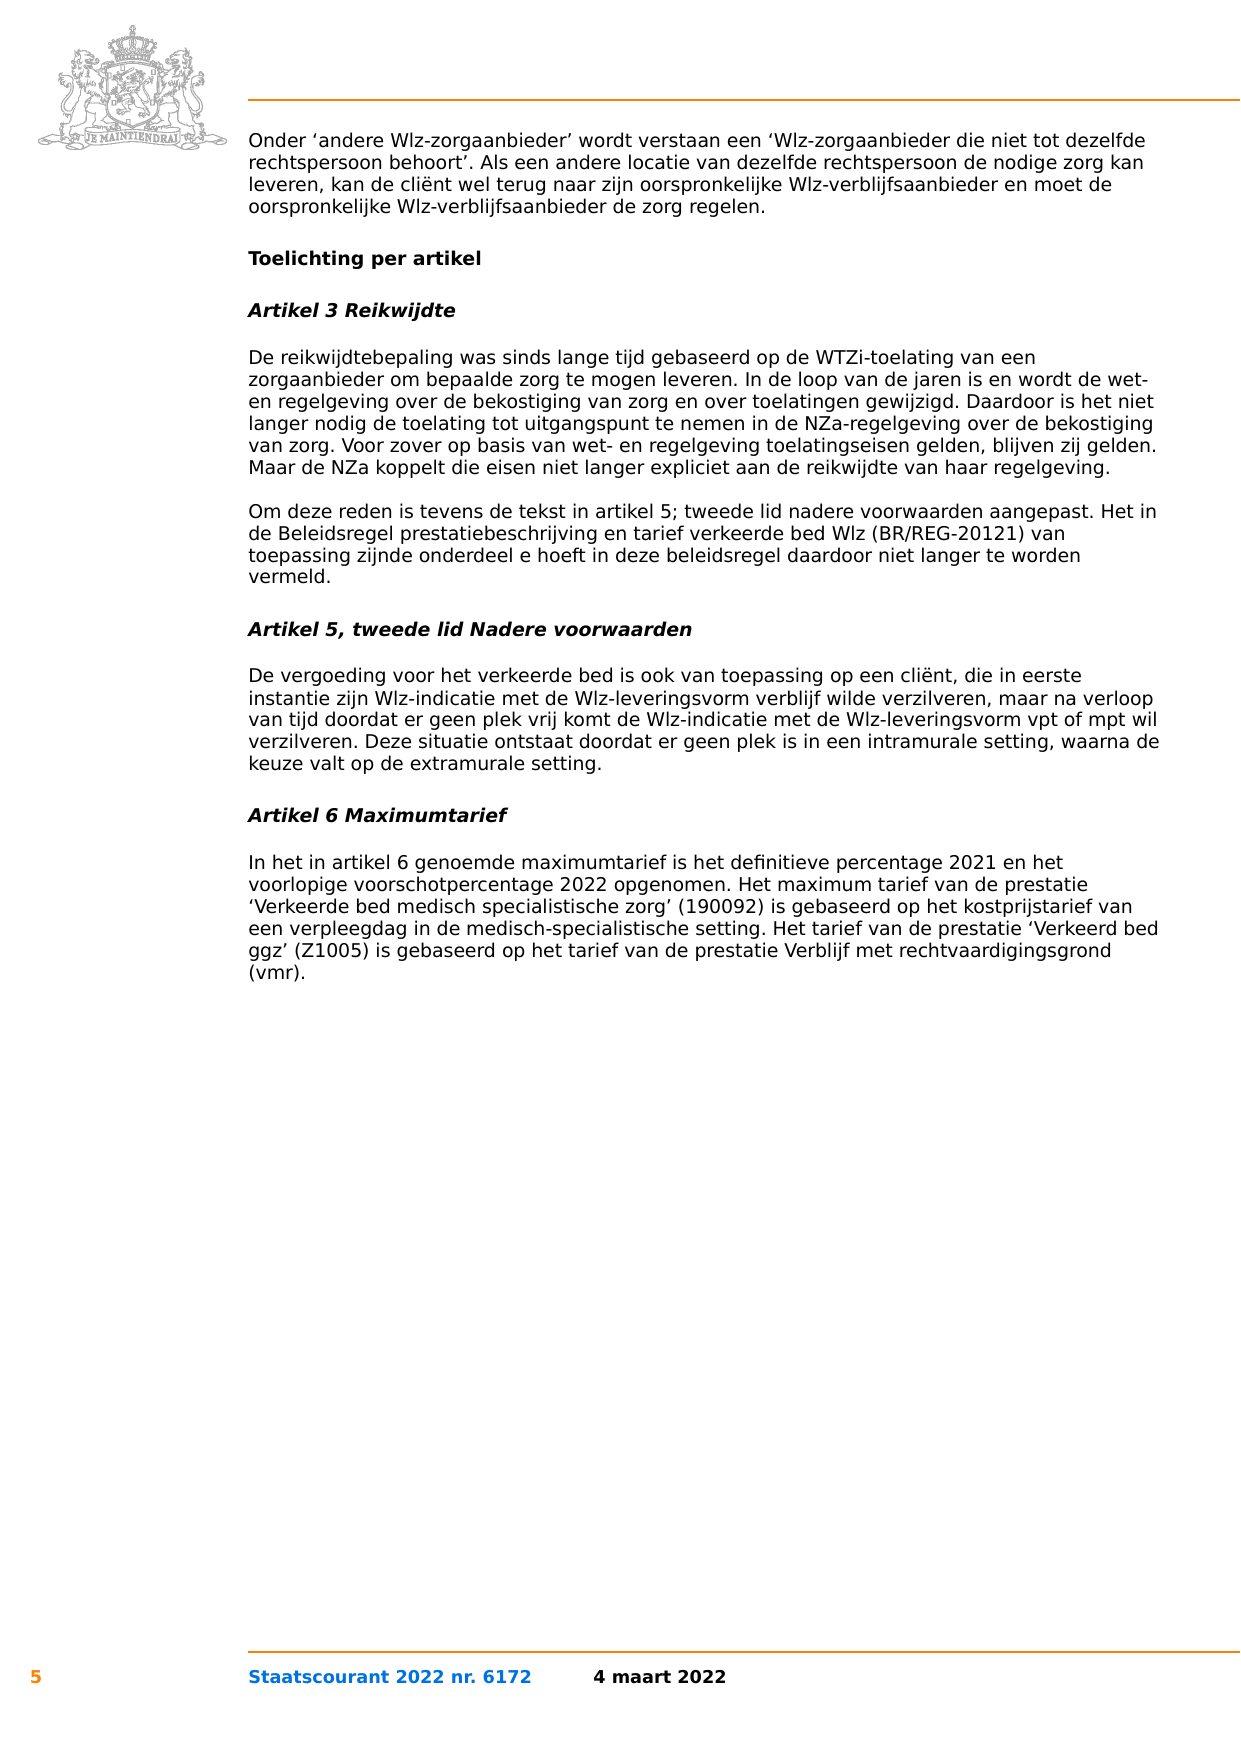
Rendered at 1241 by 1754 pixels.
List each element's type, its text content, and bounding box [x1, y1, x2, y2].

text De reikwijdtebepaling was sinds lange tijd gebaseerd op de WTZi-toelating van een zorgaanbieder om bepaalde zorg te mogen leveren. In de loop van de jaren is en wordt de wet- en regelgeving over de bekostiging van zorg en over toelatingen gewijzigd. Daardoor is het niet langer nodig de toelating tot uitgangspunt te nemen in de NZa-regelgeving over de bekostiging van zorg. Voor zover op basis van wet- en regelgeving toelatingseisen gelden, blijven zij gelden. Maar de NZa koppelt die eisen niet langer expliciet aan de reikwijdte van haar regelgeving. [248, 347, 1163, 479]
subtitle Artikel 6 Maximumtarief [248, 805, 1163, 827]
subtitle Toelichting per artikel [248, 248, 1163, 270]
text De vergoeding voor het verkeerde bed is ook van toepassing op een cliënt, die in eerste instantie zijn Wlz-indicatie met de Wlz-leveringsvorm verblijf wilde verzilveren, maar na verloop van tijd doordat er geen plek vrij komt de Wlz-indicatie met de Wlz-leveringsvorm vpt of mpt wil verzilveren. Deze situatie ontstaat doordat er geen plek is in een intramurale setting, waarna de keuze valt op de extramurale setting. [248, 665, 1163, 775]
picture [38, 25, 227, 150]
subtitle Artikel 3 Reikwijdte [248, 300, 1163, 322]
text Om deze reden is tevens de tekst in artikel 5; tweede lid nadere voorwaarden aangepast. Het in de Beleidsregel prestatiebeschrijving en tarief verkeerde bed Wlz (BR/REG-20121) van toepassing zijnde onderdeel e hoeft in deze beleidsregel daardoor niet langer te worden vermeld. [248, 501, 1163, 588]
text In het in artikel 6 genoemde maximumtarief is het definitieve percentage 2021 en het voorlopige voorschotpercentage 2022 opgenomen. Het maximum tarief van de prestatie ‘Verkeerde bed medisch specialistische zorg’ (190092) is gebaseerd op het kostprijstarief van een verpleegdag in de medisch-specialistische setting. Het tarief van de prestatie ‘Verkeerd bed ggz’ (Z1005) is gebaseerd op het tarief van de prestatie Verblijf met rechtvaardigingsgrond (vmr). [248, 852, 1163, 984]
text Onder ‘andere Wlz-zorgaanbieder’ wordt verstaan een ‘Wlz-zorgaanbieder die niet tot dezelfde rechtspersoon behoort’. Als een andere locatie van dezelfde rechtspersoon de nodige zorg kan leveren, kan de cliënt wel terug naar zijn oorspronkelijke Wlz-verblijfsaanbieder en moet de oorspronkelijke Wlz-verblijfsaanbieder de zorg regelen. [248, 130, 1163, 218]
subtitle Artikel 5, tweede lid Nadere voorwaarden [248, 618, 1163, 640]
